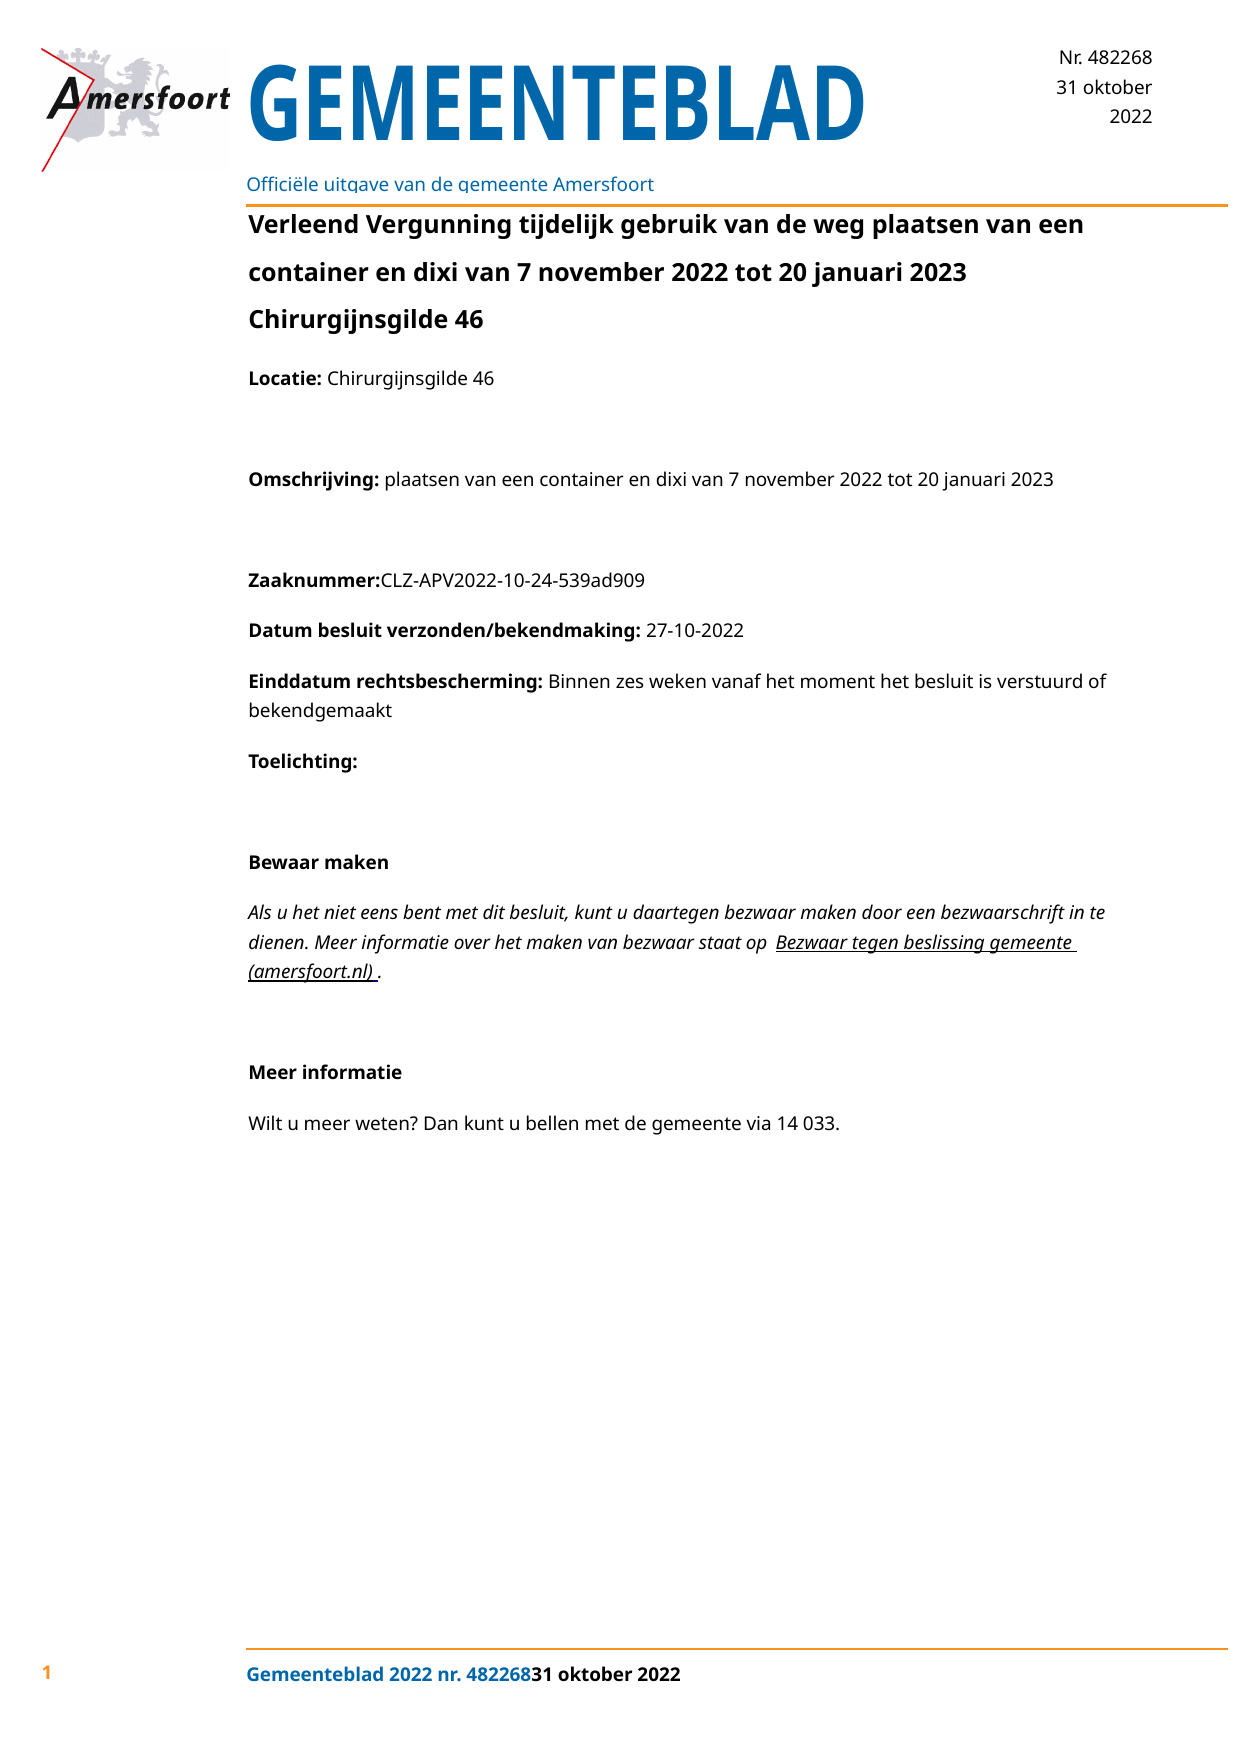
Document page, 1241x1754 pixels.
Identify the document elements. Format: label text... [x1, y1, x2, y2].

text Einddatum rechtsbescherming: Binnen zes weken vanaf het moment het besluit is verstuurd of bekendgemaakt [248, 668, 1152, 723]
text Als u het niet eens bent met dit besluit, kunt u daartegen bezwaar maken door een bezwaarschrift in te dienen. Meer informatie over het maken van bezwaar staat op Bezwaar tegen beslissing gemeente (amersfoort.nl) . [248, 899, 1152, 984]
text Bewaar maken [248, 849, 1152, 874]
text Datum besluit verzonden/bekendmaking: 27-10-2022 [248, 618, 1152, 643]
text Verleend Vergunning tijdelijk gebruik van de weg plaatsen van een container en dixi van 7 november 2022 tot 20 januari 2023 Chirurgijnsgilde 46 [248, 207, 1152, 336]
text Wilt u meer weten? Dan kunt u bellen met de gemeente via 14 033. [248, 1110, 1152, 1135]
picture [41, 47, 231, 172]
text Omschrijving: plaatsen van een container en dixi van 7 november 2022 tot 20 januari 2023 [248, 466, 1152, 492]
text Meer informatie [248, 1059, 1152, 1085]
text Toelichting: [248, 748, 1152, 774]
text Zaaknummer:CLZ-APV2022-10-24-539ad909 [248, 567, 1152, 593]
text Locatie: Chirurgijnsgilde 46 [248, 366, 1152, 391]
